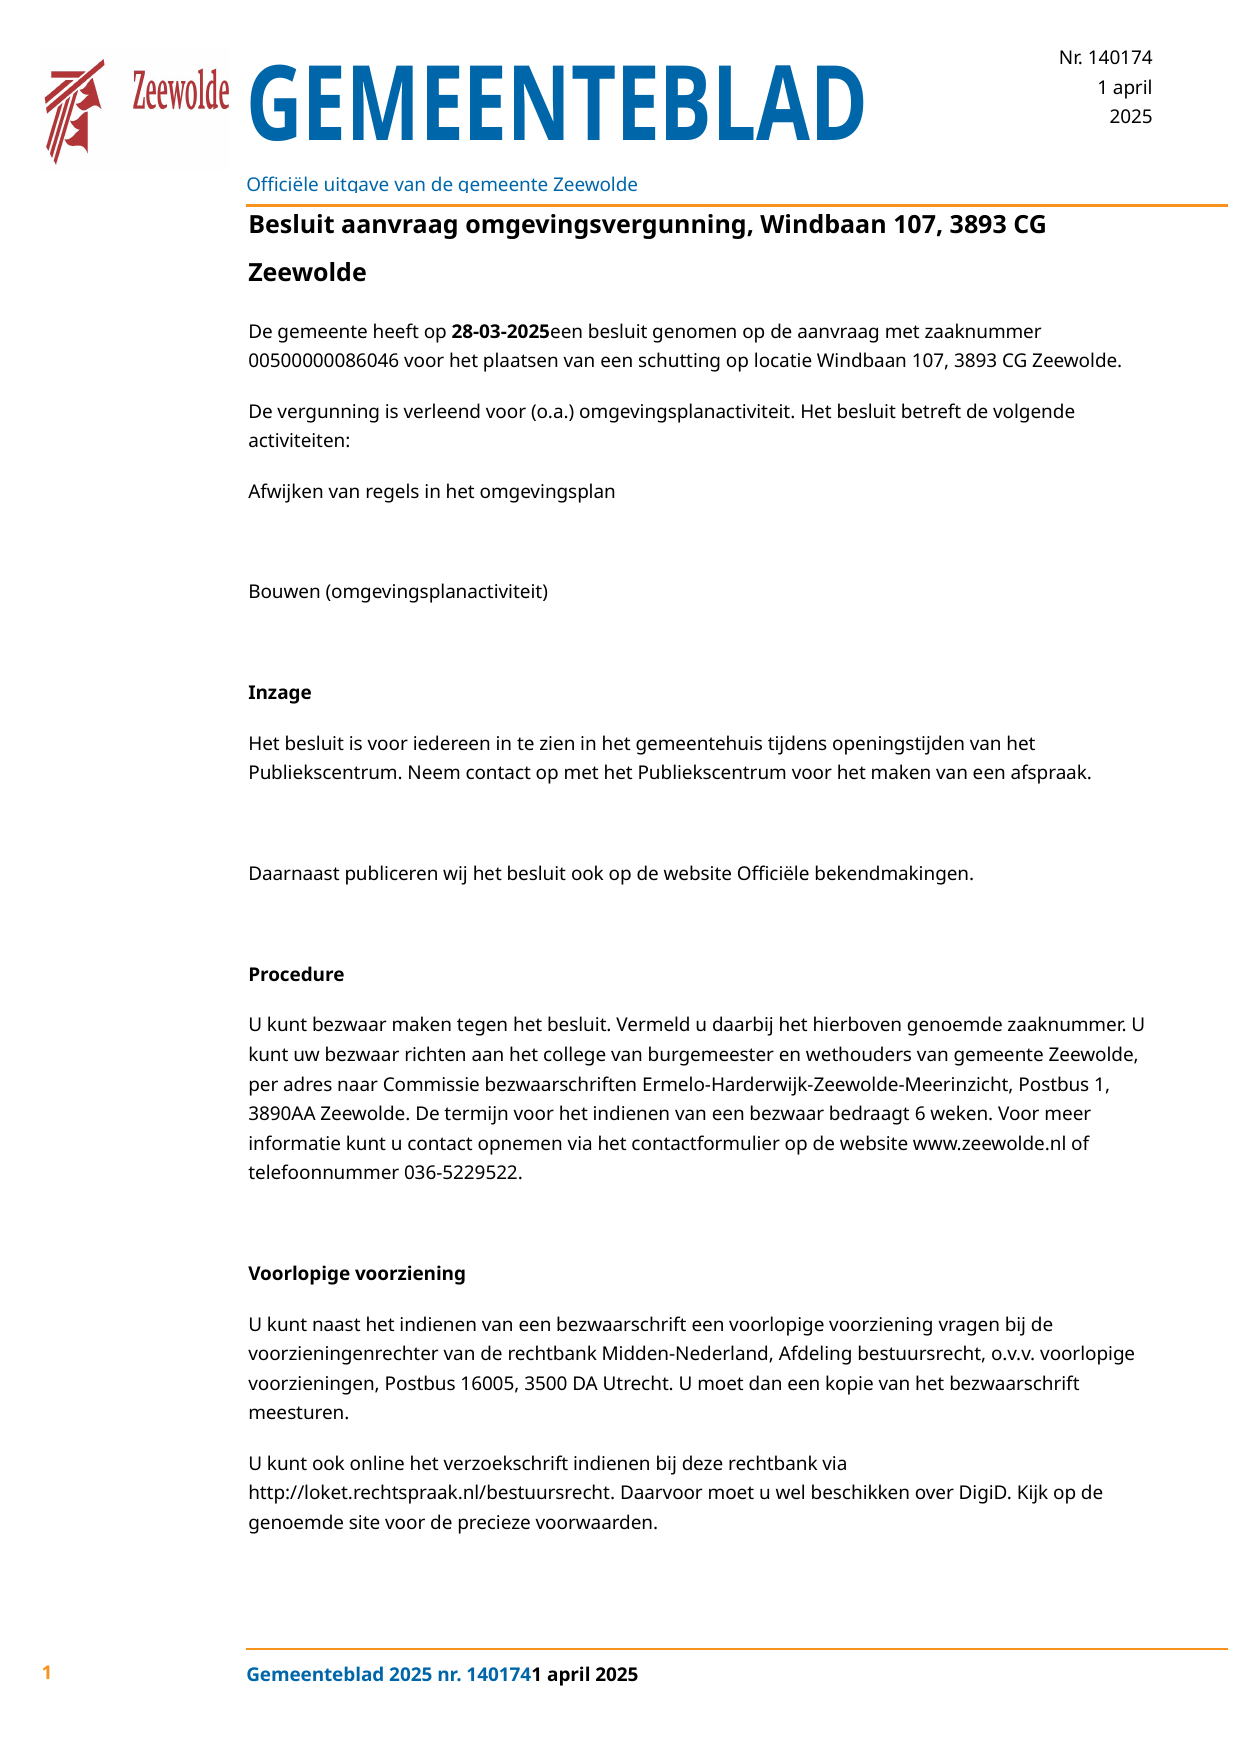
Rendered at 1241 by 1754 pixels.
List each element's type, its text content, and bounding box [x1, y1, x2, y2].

text U kunt ook online het verzoekschrift indienen bij deze rechtbank via http://loket.rechtspraak.nl/bestuursrecht. Daarvoor moet u wel beschikken over DigiD. Kijk op de genoemde site voor de precieze voorwaarden. [248, 1450, 1152, 1535]
text U kunt bezwaar maken tegen het besluit. Vermeld u daarbij het hierboven genoemde zaaknummer. U kunt uw bezwaar richten aan het college van burgemeester en wethouders van gemeente Zeewolde, per adres naar Commissie bezwaarschriften Ermelo-Harderwijk-Zeewolde-Meerinzicht, Postbus 1, 3890AA Zeewolde. De termijn voor het indienen van een bezwaar bedraagt 6 weken. Voor meer informatie kunt u contact opnemen via het contactformulier op de website www.zeewolde.nl of telefoonnummer 036-5229522. [248, 1012, 1152, 1185]
text De gemeente heeft op 28-03-2025een besluit genomen op de aanvraag met zaaknummer 00500000086046 voor het plaatsen van een schutting op locatie Windbaan 107, 3893 CG Zeewolde. [248, 318, 1152, 373]
text U kunt naast het indienen van een bezwaarschrift een voorlopige voorziening vragen bij de voorzieningenrechter van de rechtbank Midden-Nederland, Afdeling bestuursrecht, o.v.v. voorlopige voorzieningen, Postbus 16005, 3500 DA Utrecht. U moet dan een kopie van het bezwaarschrift meesturen. [248, 1311, 1152, 1425]
text Afwijken van regels in het omgevingsplan [248, 478, 1152, 504]
text Besluit aanvraag omgevingsvergunning, Windbaan 107, 3893 CG Zeewolde [248, 207, 1152, 288]
text Daarnaast publiceren wij het besluit ook op de website Officiële bekendmakingen. [248, 860, 1152, 886]
text Procedure [248, 961, 1152, 987]
text Bouwen (omgevingsplanactiviteit) [248, 579, 1152, 604]
text Voorlopige voorziening [248, 1260, 1152, 1286]
text Het besluit is voor iedereen in te zien in het gemeentehuis tijdens openingstijden van het Publiekscentrum. Neem contact op met het Publiekscentrum voor het maken van een afspraak. [248, 730, 1152, 785]
picture [41, 47, 231, 172]
text De vergunning is verleend voor (o.a.) omgevingsplanactiviteit. Het besluit betreft de volgende activiteiten: [248, 398, 1152, 453]
text Inzage [248, 679, 1152, 705]
